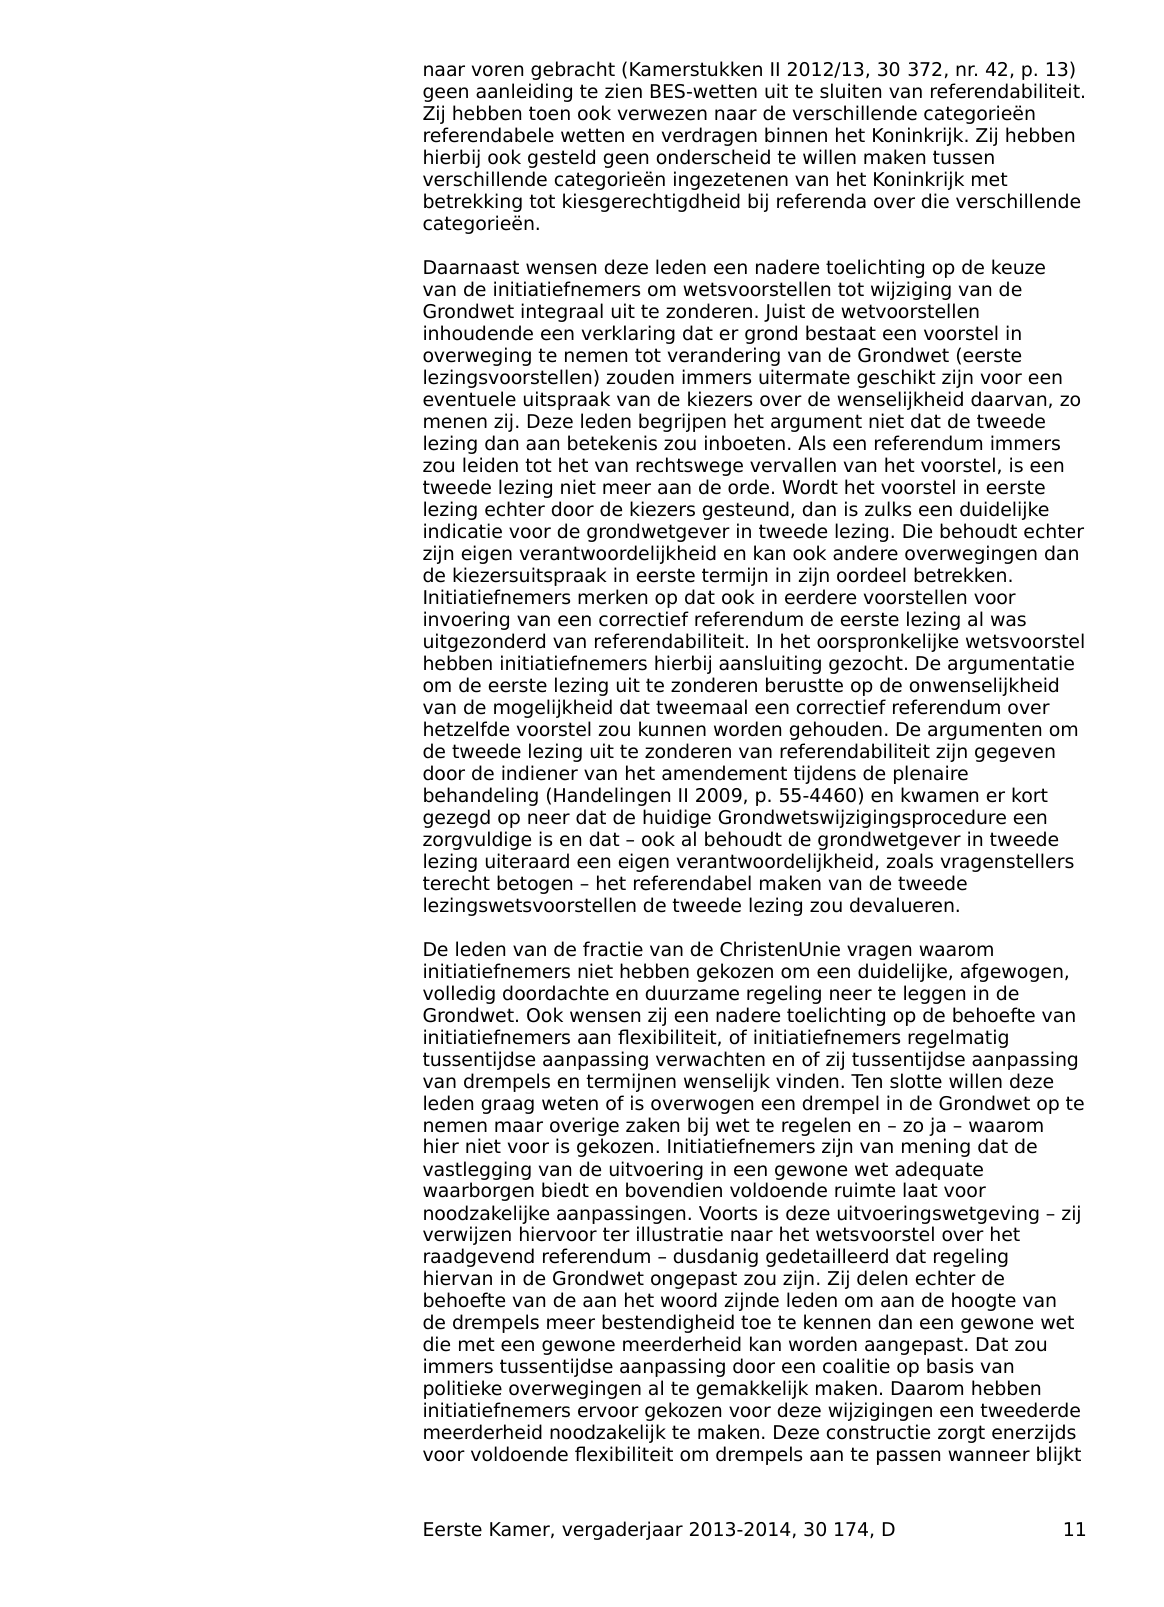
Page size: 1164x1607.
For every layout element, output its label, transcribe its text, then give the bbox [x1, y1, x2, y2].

text De leden van de fractie van de ChristenUnie vragen waarom initiatiefnemers niet hebben gekozen om een duidelijke, afgewogen, volledig doordachte en duurzame regeling neer te leggen in de Grondwet. Ook wensen zij een nadere toelichting op de behoefte van initiatiefnemers aan flexibiliteit, of initiatiefnemers regelmatig tussentijdse aanpassing verwachten en of zij tussentijdse aanpassing van drempels en termijnen wenselijk vinden. Ten slotte willen deze leden graag weten of is overwogen een drempel in de Grondwet op te nemen maar overige zaken bij wet te regelen en – zo ja – waarom hier niet voor is gekozen. Initiatiefnemers zijn van mening dat de vastlegging van de uitvoering in een gewone wet adequate waarborgen biedt en bovendien voldoende ruimte laat voor noodzakelijke aanpassingen. Voorts is deze uitvoeringswetgeving – zij verwijzen hiervoor ter illustratie naar het wetsvoorstel over het raadgevend referendum – dusdanig gedetailleerd dat regeling hiervan in de Grondwet ongepast zou zijn. Zij delen echter de behoefte van de aan het woord zijnde leden om aan de hoogte van de drempels meer bestendigheid toe te kennen dan een gewone wet die met een gewone meerderheid kan worden aangepast. Dat zou immers tussentijdse aanpassing door een coalitie op basis van politieke overwegingen al te gemakkelijk maken. Daarom hebben initiatiefnemers ervoor gekozen voor deze wijzigingen een tweederde meerderheid noodzakelijk te maken. Deze constructie zorgt enerzijds voor voldoende flexibiliteit om drempels aan te passen wanneer blijkt [422, 939, 1087, 1466]
text Daarnaast wensen deze leden een nadere toelichting op de keuze van de initiatiefnemers om wetsvoorstellen tot wijziging van de Grondwet integraal uit te zonderen. Juist de wetvoorstellen inhoudende een verklaring dat er grond bestaat een voorstel in overweging te nemen tot verandering van de Grondwet (eerste lezingsvoorstellen) zouden immers uitermate geschikt zijn voor een eventuele uitspraak van de kiezers over de wenselijkheid daarvan, zo menen zij. Deze leden begrijpen het argument niet dat de tweede lezing dan aan betekenis zou inboeten. Als een referendum immers zou leiden tot het van rechtswege vervallen van het voorstel, is een tweede lezing niet meer aan de orde. Wordt het voorstel in eerste lezing echter door de kiezers gesteund, dan is zulks een duidelijke indicatie voor de grondwetgever in tweede lezing. Die behoudt echter zijn eigen verantwoordelijkheid en kan ook andere overwegingen dan de kiezersuitspraak in eerste termijn in zijn oordeel betrekken. Initiatiefnemers merken op dat ook in eerdere voorstellen voor invoering van een correctief referendum de eerste lezing al was uitgezonderd van referendabiliteit. In het oorspronkelijke wetsvoorstel hebben initiatiefnemers hierbij aansluiting gezocht. De argumentatie om de eerste lezing uit te zonderen berustte op de onwenselijkheid van de mogelijkheid dat tweemaal een correctief referendum over hetzelfde voorstel zou kunnen worden gehouden. De argumenten om de tweede lezing uit te zonderen van referendabiliteit zijn gegeven door de indiener van het amendement tijdens de plenaire behandeling (Handelingen II 2009, p. 55-4460) en kwamen er kort gezegd op neer dat de huidige Grondwetswijzigingsprocedure een zorgvuldige is en dat – ook al behoudt de grondwetgever in tweede lezing uiteraard een eigen verantwoordelijkheid, zoals vragenstellers terecht betogen – het referendabel maken van de tweede lezingswetsvoorstellen de tweede lezing zou devalueren. [422, 257, 1087, 916]
text naar voren gebracht (Kamerstukken II 2012/13, 30 372, nr. 42, p. 13) geen aanleiding te zien BES-wetten uit te sluiten van referendabiliteit. Zij hebben toen ook verwezen naar de verschillende categorieën referendabele wetten en verdragen binnen het Koninkrijk. Zij hebben hierbij ook gesteld geen onderscheid te willen maken tussen verschillende categorieën ingezetenen van het Koninkrijk met betrekking tot kiesgerechtigdheid bij referenda over die verschillende categorieën. [422, 59, 1087, 235]
